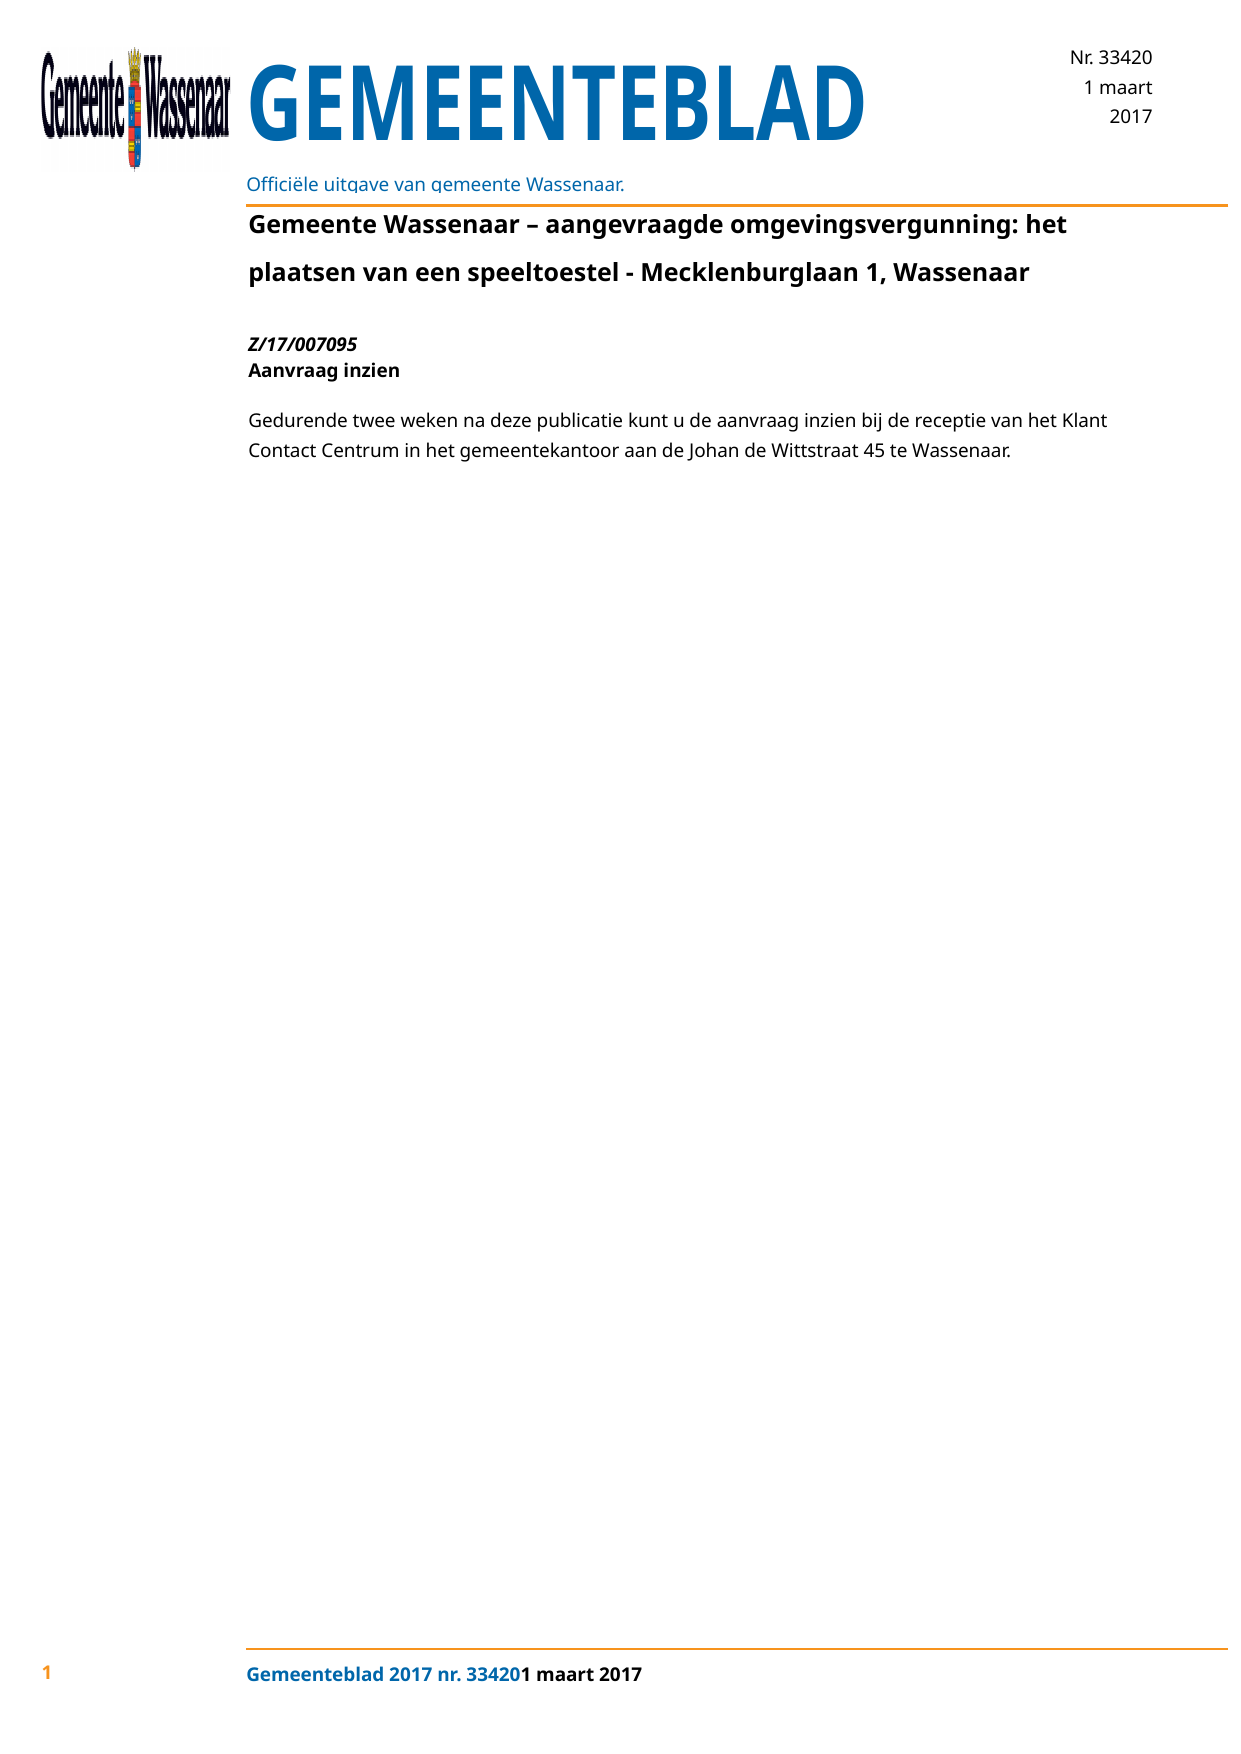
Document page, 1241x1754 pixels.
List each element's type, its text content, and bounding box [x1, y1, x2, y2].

text Z/17/007095 [248, 331, 1152, 357]
text Gedurende twee weken na deze publicatie kunt u de aanvraag inzien bij de receptie van het Klant Contact Centrum in het gemeentekantoor aan de Johan de Wittstraat 45 te Wassenaar. [248, 408, 1152, 463]
text Gemeente Wassenaar – aangevraagde omgevingsvergunning: het plaatsen van een speeltoestel - Mecklenburglaan 1, Wassenaar [248, 207, 1152, 288]
picture [41, 47, 231, 172]
text Aanvraag inzien [248, 357, 1152, 383]
